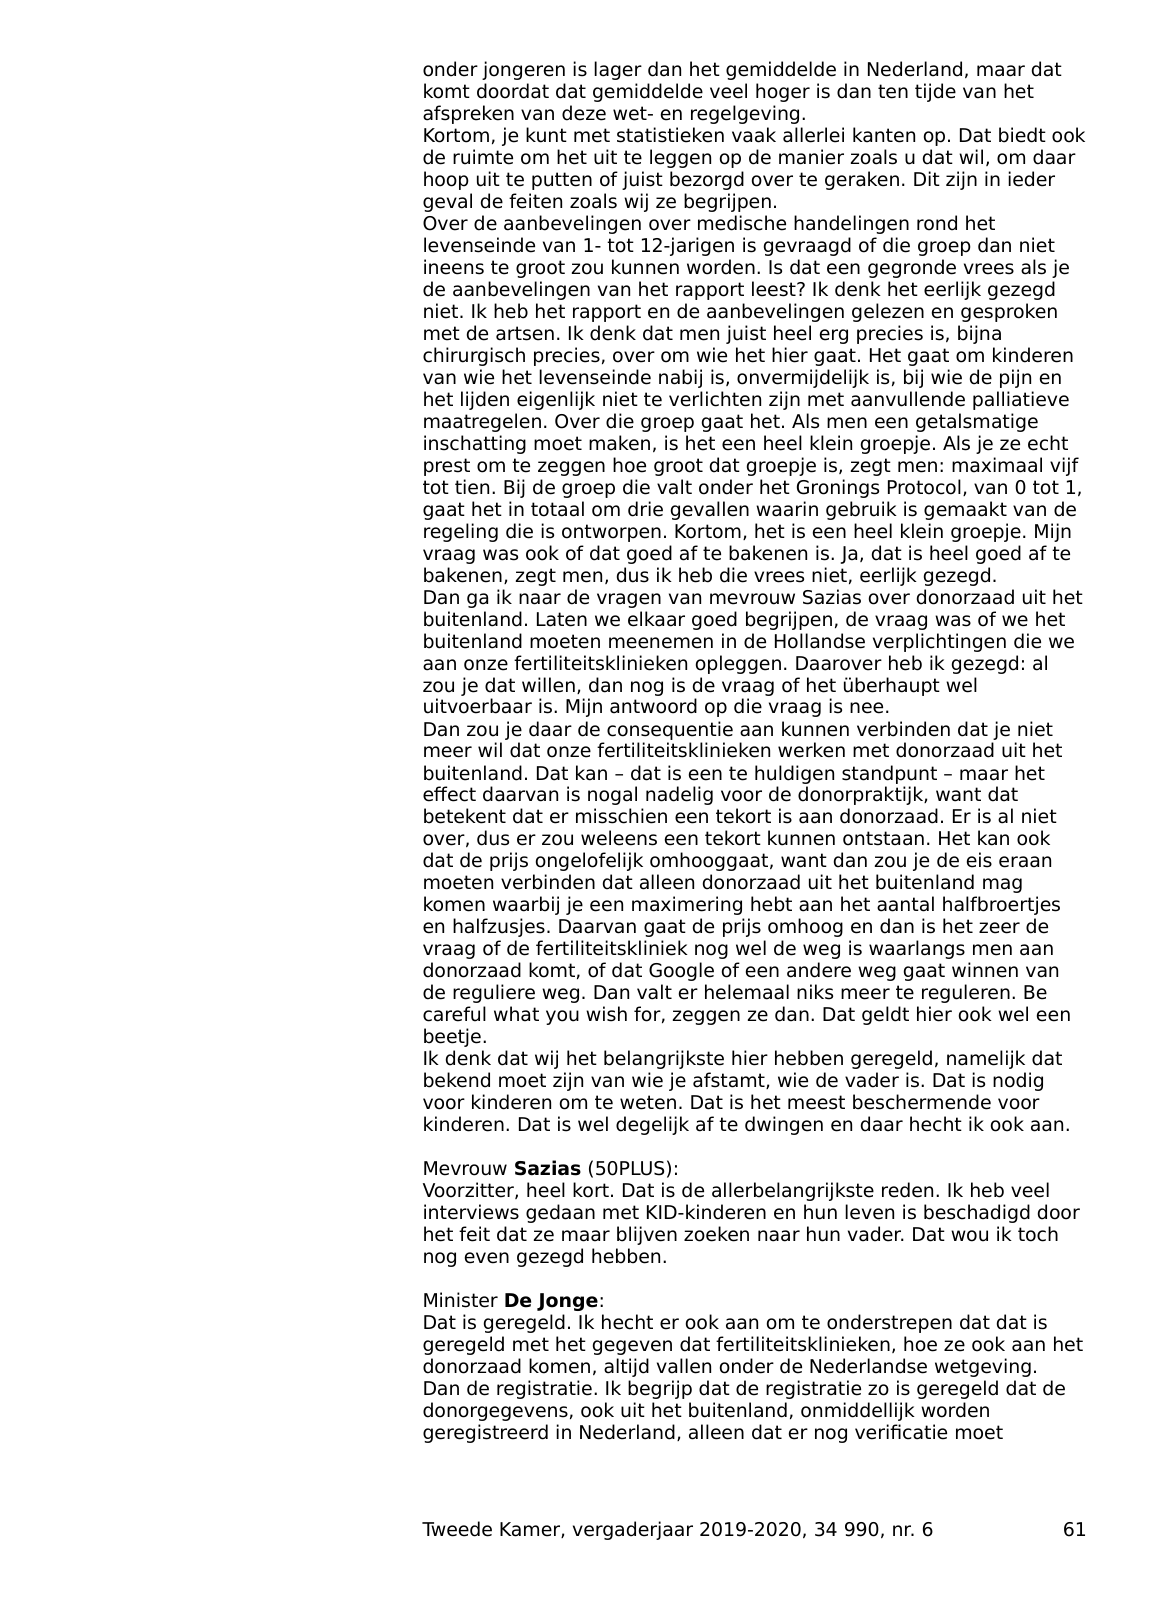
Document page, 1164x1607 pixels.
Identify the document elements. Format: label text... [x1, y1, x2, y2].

text Kortom, je kunt met statistieken vaak allerlei kanten op. Dat biedt ook de ruimte om het uit te leggen op de manier zoals u dat wil, om daar hoop uit te putten of juist bezorgd over te geraken. Dit zijn in ieder geval de feiten zoals wij ze begrijpen. [422, 125, 1087, 213]
text Minister De Jonge: [422, 1290, 1087, 1312]
text onder jongeren is lager dan het gemiddelde in Nederland, maar dat komt doordat dat gemiddelde veel hoger is dan ten tijde van het afspreken van deze wet- en regelgeving. [422, 59, 1087, 125]
text Dan zou je daar de consequentie aan kunnen verbinden dat je niet meer wil dat onze fertiliteitsklinieken werken met donorzaad uit het buitenland. Dat kan – dat is een te huldigen standpunt – maar het effect daarvan is nogal nadelig voor de donorpraktijk, want dat betekent dat er misschien een tekort is aan donorzaad. Er is al niet over, dus er zou weleens een tekort kunnen ontstaan. Het kan ook dat de prijs ongelofelijk omhooggaat, want dan zou je de eis eraan moeten verbinden dat alleen donorzaad uit het buitenland mag komen waarbij je een maximering hebt aan het aantal halfbroertjes en halfzusjes. Daarvan gaat de prijs omhoog en dan is het zeer de vraag of de fertiliteitskliniek nog wel de weg is waarlangs men aan donorzaad komt, of dat Google of een andere weg gaat winnen van de reguliere weg. Dan valt er helemaal niks meer te reguleren. Be careful what you wish for, zeggen ze dan. Dat geldt hier ook wel een beetje. [422, 718, 1087, 1048]
text Dat is geregeld. Ik hecht er ook aan om te onderstrepen dat dat is geregeld met het gegeven dat fertiliteitsklinieken, hoe ze ook aan het donorzaad komen, altijd vallen onder de Nederlandse wetgeving. [422, 1312, 1087, 1378]
text Dan ga ik naar de vragen van mevrouw Sazias over donorzaad uit het buitenland. Laten we elkaar goed begrijpen, de vraag was of we het buitenland moeten meenemen in de Hollandse verplichtingen die we aan onze fertiliteitsklinieken opleggen. Daarover heb ik gezegd: al zou je dat willen, dan nog is de vraag of het überhaupt wel uitvoerbaar is. Mijn antwoord op die vraag is nee. [422, 587, 1087, 718]
text Mevrouw Sazias (50PLUS): [422, 1158, 1087, 1180]
text Voorzitter, heel kort. Dat is de allerbelangrijkste reden. Ik heb veel interviews gedaan met KID-kinderen en hun leven is beschadigd door het feit dat ze maar blijven zoeken naar hun vader. Dat wou ik toch nog even gezegd hebben. [422, 1180, 1087, 1268]
text Over de aanbevelingen over medische handelingen rond het levenseinde van 1- tot 12-jarigen is gevraagd of die groep dan niet ineens te groot zou kunnen worden. Is dat een gegronde vrees als je de aanbevelingen van het rapport leest? Ik denk het eerlijk gezegd niet. Ik heb het rapport en de aanbevelingen gelezen en gesproken met de artsen. Ik denk dat men juist heel erg precies is, bijna chirurgisch precies, over om wie het hier gaat. Het gaat om kinderen van wie het levenseinde nabij is, onvermijdelijk is, bij wie de pijn en het lijden eigenlijk niet te verlichten zijn met aanvullende palliatieve maatregelen. Over die groep gaat het. Als men een getalsmatige inschatting moet maken, is het een heel klein groepje. Als je ze echt prest om te zeggen hoe groot dat groepje is, zegt men: maximaal vijf tot tien. Bij de groep die valt onder het Gronings Protocol, van 0 tot 1, gaat het in totaal om drie gevallen waarin gebruik is gemaakt van de regeling die is ontworpen. Kortom, het is een heel klein groepje. Mijn vraag was ook of dat goed af te bakenen is. Ja, dat is heel goed af te bakenen, zegt men, dus ik heb die vrees niet, eerlijk gezegd. [422, 213, 1087, 587]
text Dan de registratie. Ik begrijp dat de registratie zo is geregeld dat de donorgegevens, ook uit het buitenland, onmiddellijk worden geregistreerd in Nederland, alleen dat er nog verificatie moet [422, 1378, 1087, 1444]
text Ik denk dat wij het belangrijkste hier hebben geregeld, namelijk dat bekend moet zijn van wie je afstamt, wie de vader is. Dat is nodig voor kinderen om te weten. Dat is het meest beschermende voor kinderen. Dat is wel degelijk af te dwingen en daar hecht ik ook aan. [422, 1048, 1087, 1136]
